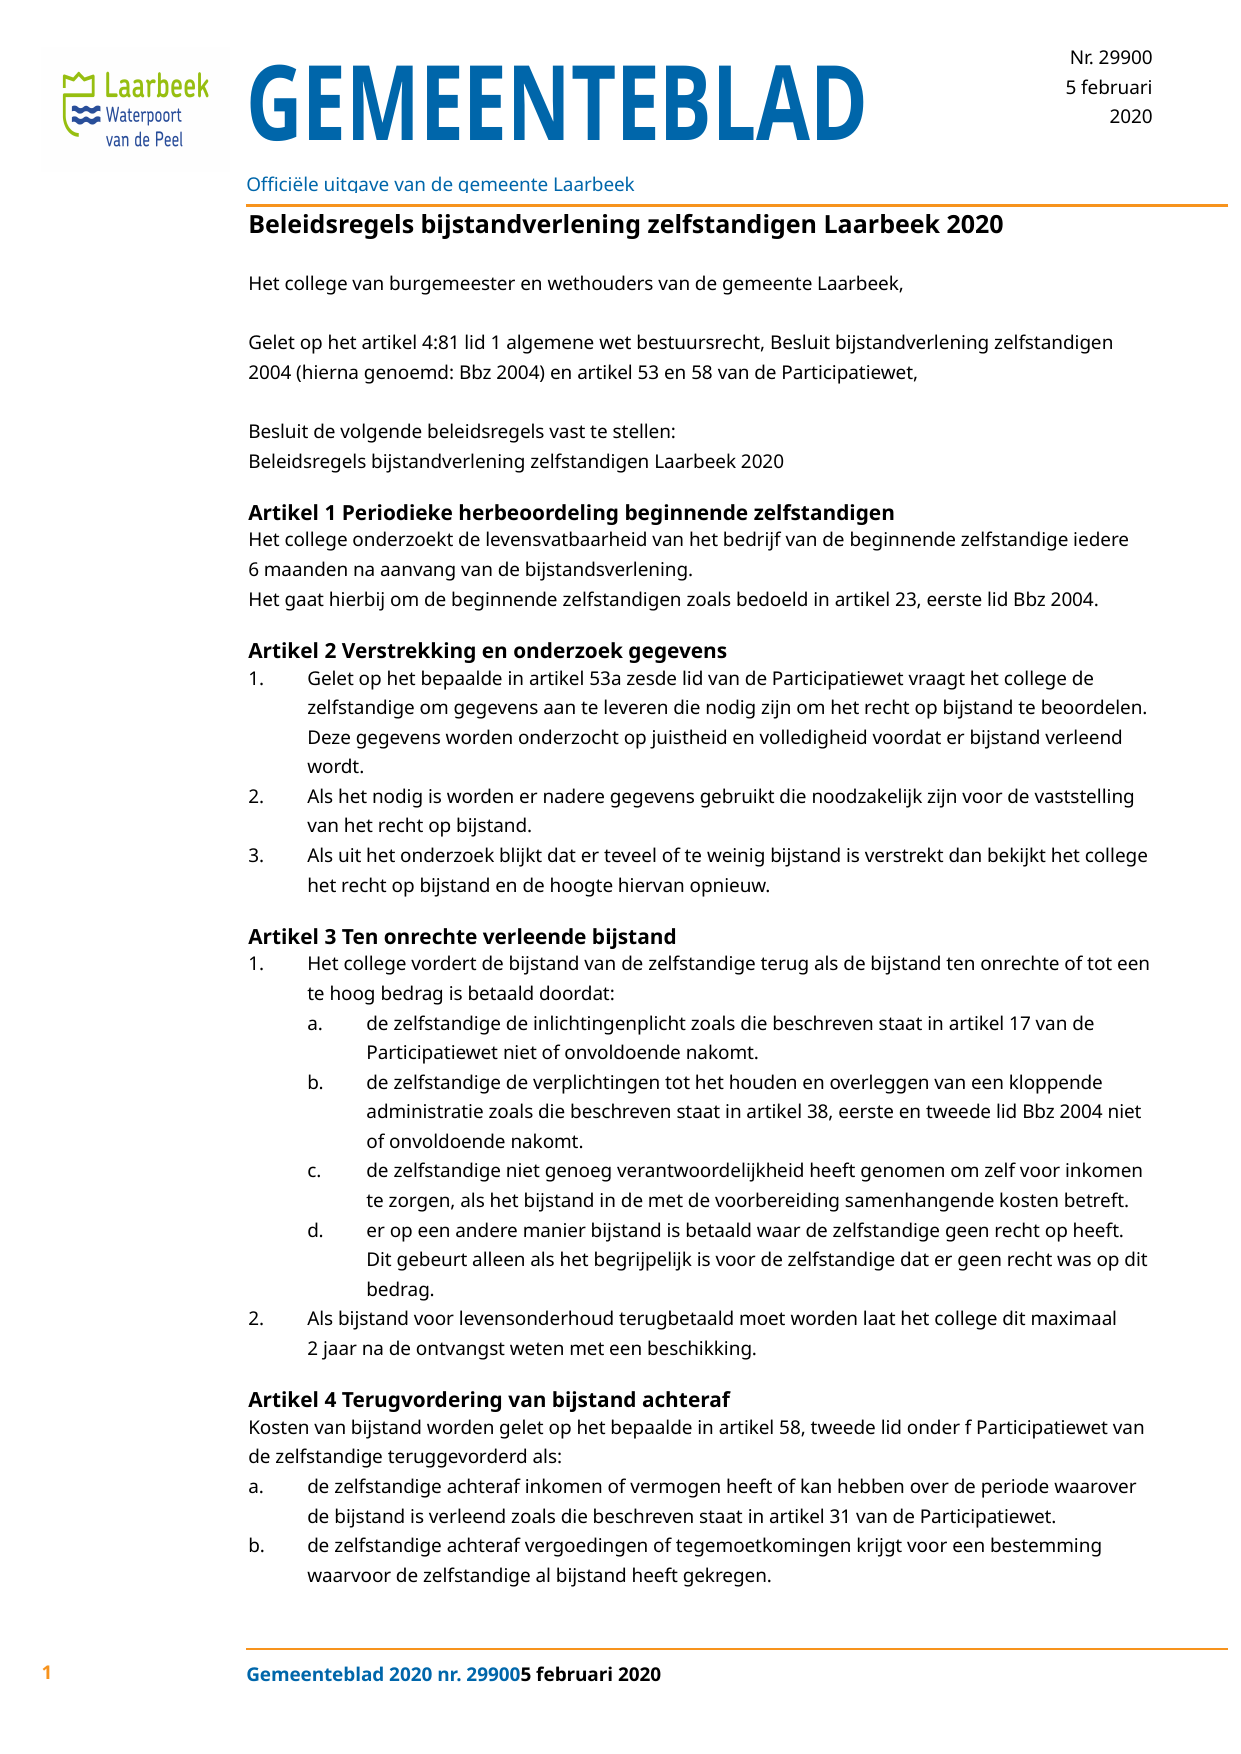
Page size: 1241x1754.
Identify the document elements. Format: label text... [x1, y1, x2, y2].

list de zelfstandige de inlichtingenplicht zoals die beschreven staat in artikel 17 van de Participatiewet niet of onvoldoende nakomt. [307, 1010, 1152, 1065]
text Artikel 2 Verstrekking en onderzoek gegevens [248, 636, 1152, 665]
text Artikel 1 Periodieke herbeoordeling beginnende zelfstandigen [248, 498, 1152, 527]
text Beleidsregels bijstandverlening zelfstandigen Laarbeek 2020 [248, 448, 1152, 473]
list Als het nodig is worden er nadere gegevens gebruikt die noodzakelijk zijn voor de vaststelling van het recht op bijstand. [248, 783, 1152, 838]
list Als uit het onderzoek blijkt dat er teveel of te weinig bijstand is verstrekt dan bekijkt het college het recht op bijstand en de hoogte hiervan opnieuw. [248, 842, 1152, 897]
text Het gaat hierbij om de beginnende zelfstandigen zoals bedoeld in artikel 23, eerste lid Bbz 2004. [248, 586, 1152, 612]
list de zelfstandige niet genoeg verantwoordelijkheid heeft genomen om zelf voor inkomen te zorgen, als het bijstand in de met de voorbereiding samenhangende kosten betreft. [307, 1158, 1152, 1213]
text Het college onderzoekt de levensvatbaarheid van het bedrijf van de beginnende zelfstandige iedere 6 maanden na aanvang van de bijstandsverlening. [248, 527, 1152, 582]
list de zelfstandige achteraf inkomen of vermogen heeft of kan hebben over de periode waarover de bijstand is verleend zoals die beschreven staat in artikel 31 van de Participatiewet. [248, 1473, 1152, 1528]
text Het college van burgemeester en wethouders van de gemeente Laarbeek, [248, 270, 1152, 296]
list Gelet op het bepaalde in artikel 53a zesde lid van de Participatiewet vraagt het college de zelfstandige om gegevens aan te leveren die nodig zijn om het recht op bijstand te beoordelen. Deze gegevens worden onderzocht op juistheid en volledigheid voordat er bijstand verleend wordt. [248, 665, 1152, 779]
picture [41, 47, 231, 172]
text Gelet op het artikel 4:81 lid 1 algemene wet bestuursrecht, Besluit bijstandverlening zelfstandigen 2004 (hierna genoemd: Bbz 2004) en artikel 53 en 58 van de Participatiewet, [248, 329, 1152, 385]
list er op een andere manier bijstand is betaald waar de zelfstandige geen recht op heeft. Dit gebeurt alleen als het begrijpelijk is voor de zelfstandige dat er geen recht was op dit bedrag. [307, 1217, 1152, 1302]
list de zelfstandige achteraf vergoedingen of tegemoetkomingen krijgt voor een bestemming waarvoor de zelfstandige al bijstand heeft gekregen. [248, 1532, 1152, 1588]
text Artikel 3 Ten onrechte verleende bijstand [248, 922, 1152, 951]
list Als bijstand voor levensonderhoud terugbetaald moet worden laat het college dit maximaal 2 jaar na de ontvangst weten met een beschikking. [248, 1306, 1152, 1361]
text Besluit de volgende beleidsregels vast te stellen: [248, 418, 1152, 444]
list Het college vordert de bijstand van de zelfstandige terug als de bijstand ten onrechte of tot een te hoog bedrag is betaald doordat: [248, 951, 1152, 1006]
list de zelfstandige de verplichtingen tot het houden en overleggen van een kloppende administratie zoals die beschreven staat in artikel 38, eerste en tweede lid Bbz 2004 niet of onvoldoende nakomt. [307, 1069, 1152, 1154]
text Kosten van bijstand worden gelet op het bepaalde in artikel 58, tweede lid onder f Participatiewet van de zelfstandige teruggevorderd als: [248, 1414, 1152, 1469]
text Beleidsregels bijstandverlening zelfstandigen Laarbeek 2020 [248, 207, 1152, 241]
text Artikel 4 Terugvordering van bijstand achteraf [248, 1386, 1152, 1414]
